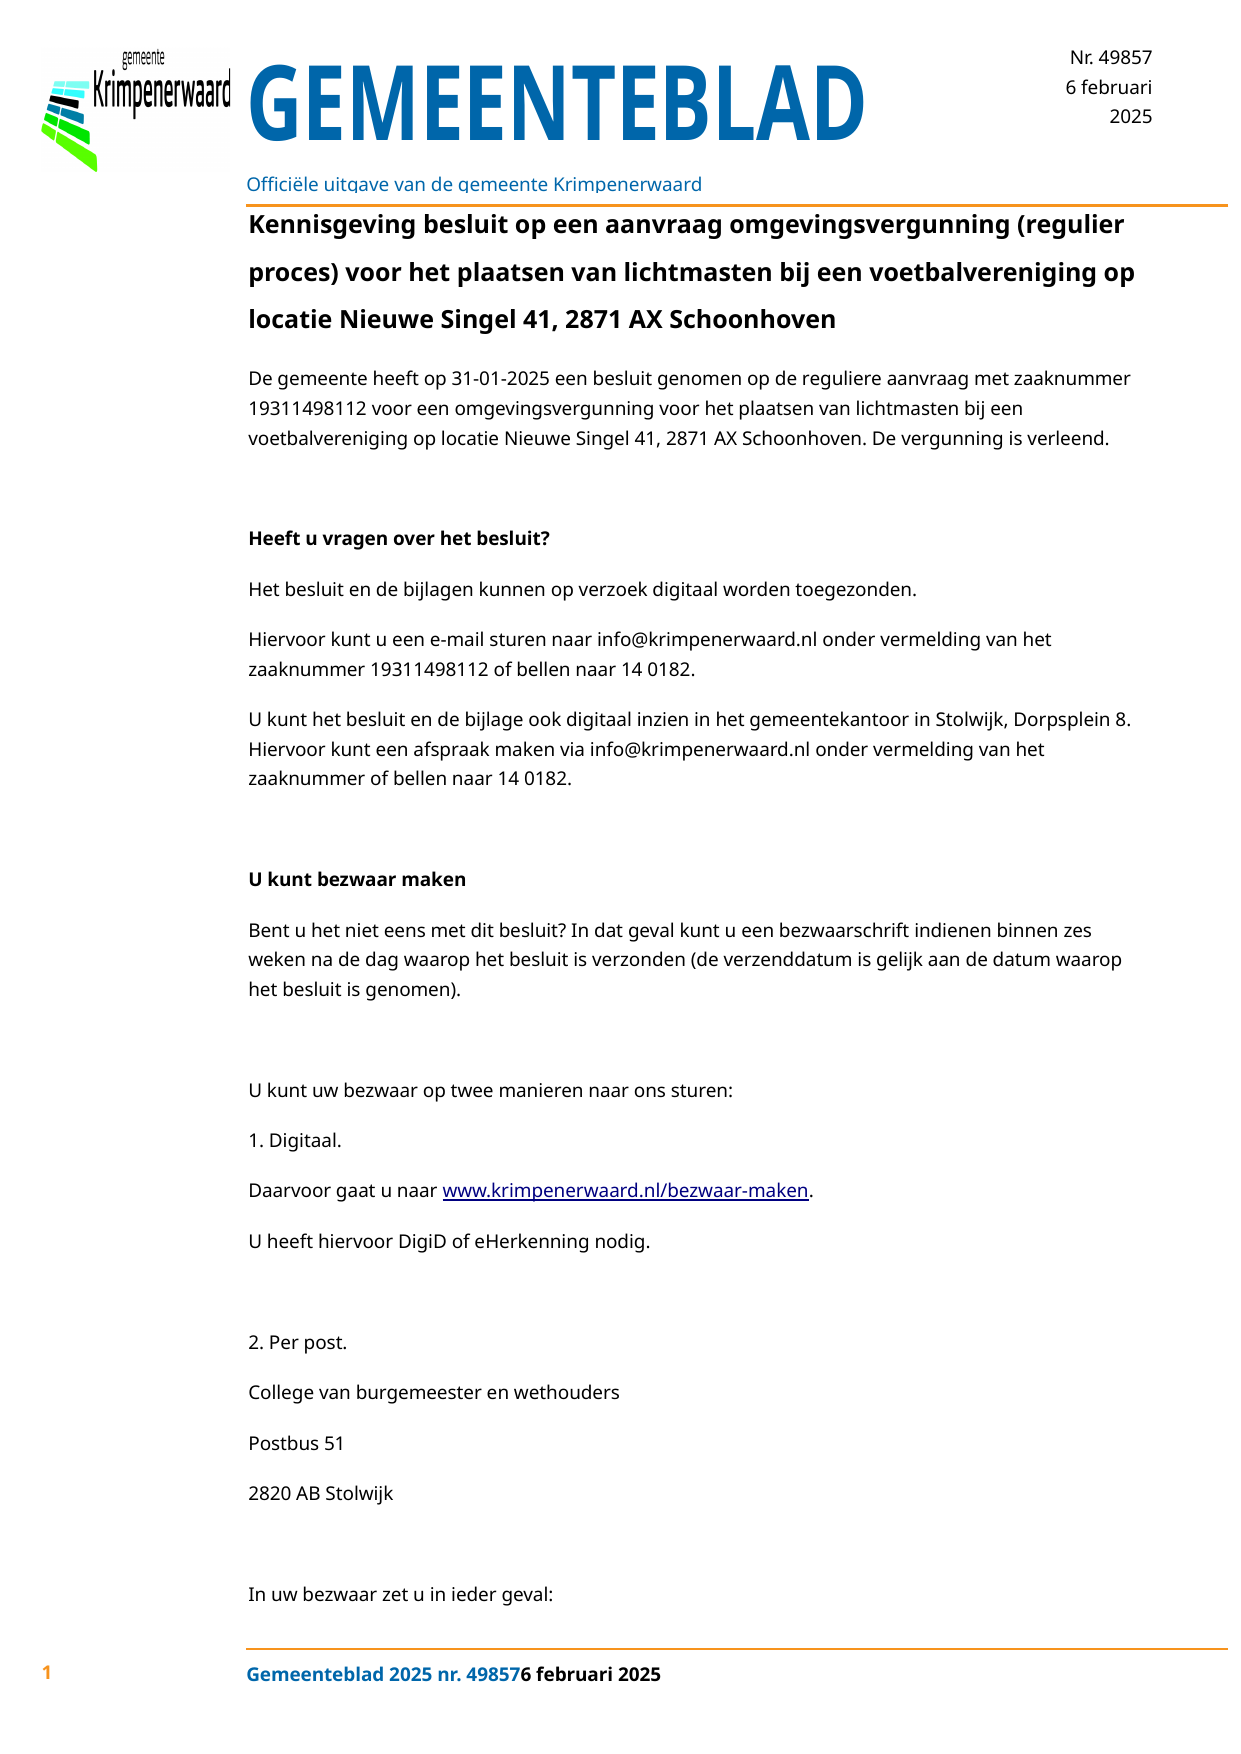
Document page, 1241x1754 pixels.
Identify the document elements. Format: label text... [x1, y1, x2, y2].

text College van burgemeester en wethouders [248, 1379, 1152, 1405]
text Hiervoor kunt u een e-mail sturen naar info@krimpenerwaard.nl onder vermelding van het zaaknummer 19311498112 of bellen naar 14 0182. [248, 626, 1152, 682]
text In uw bezwaar zet u in ieder geval: [248, 1581, 1152, 1607]
text 1. Digitaal. [248, 1127, 1152, 1153]
text De gemeente heeft op 31-01-2025 een besluit genomen op de reguliere aanvraag met zaaknummer 19311498112 voor een omgevingsvergunning voor het plaatsen van lichtmasten bij een voetbalvereniging op locatie Nieuwe Singel 41, 2871 AX Schoonhoven. De vergunning is verleend. [248, 366, 1152, 450]
text Het besluit en de bijlagen kunnen op verzoek digitaal worden toegezonden. [248, 576, 1152, 602]
text 2820 AB Stolwijk [248, 1480, 1152, 1506]
picture [41, 47, 231, 172]
text Postbus 51 [248, 1430, 1152, 1455]
text U kunt uw bezwaar op twee manieren naar ons sturen: [248, 1077, 1152, 1102]
text Bent u het niet eens met dit besluit? In dat geval kunt u een bezwaarschrift indienen binnen zes weken na de dag waarop het besluit is verzonden (de verzenddatum is gelijk aan de datum waarop het besluit is genomen). [248, 917, 1152, 1002]
text U kunt het besluit en de bijlage ook digitaal inzien in het gemeentekantoor in Stolwijk, Dorpsplein 8. Hiervoor kunt een afspraak maken via info@krimpenerwaard.nl onder vermelding van het zaaknummer of bellen naar 14 0182. [248, 706, 1152, 791]
text Daarvoor gaat u naar www.krimpenerwaard.nl/bezwaar-maken. [248, 1178, 1152, 1203]
text U heeft hiervoor DigiD of eHerkenning nodig. [248, 1228, 1152, 1254]
text U kunt bezwaar maken [248, 866, 1152, 892]
text 2. Per post. [248, 1329, 1152, 1354]
text Heeft u vragen over het besluit? [248, 526, 1152, 551]
text Kennisgeving besluit op een aanvraag omgevingsvergunning (regulier proces) voor het plaatsen van lichtmasten bij een voetbalvereniging op locatie Nieuwe Singel 41, 2871 AX Schoonhoven [248, 207, 1152, 336]
